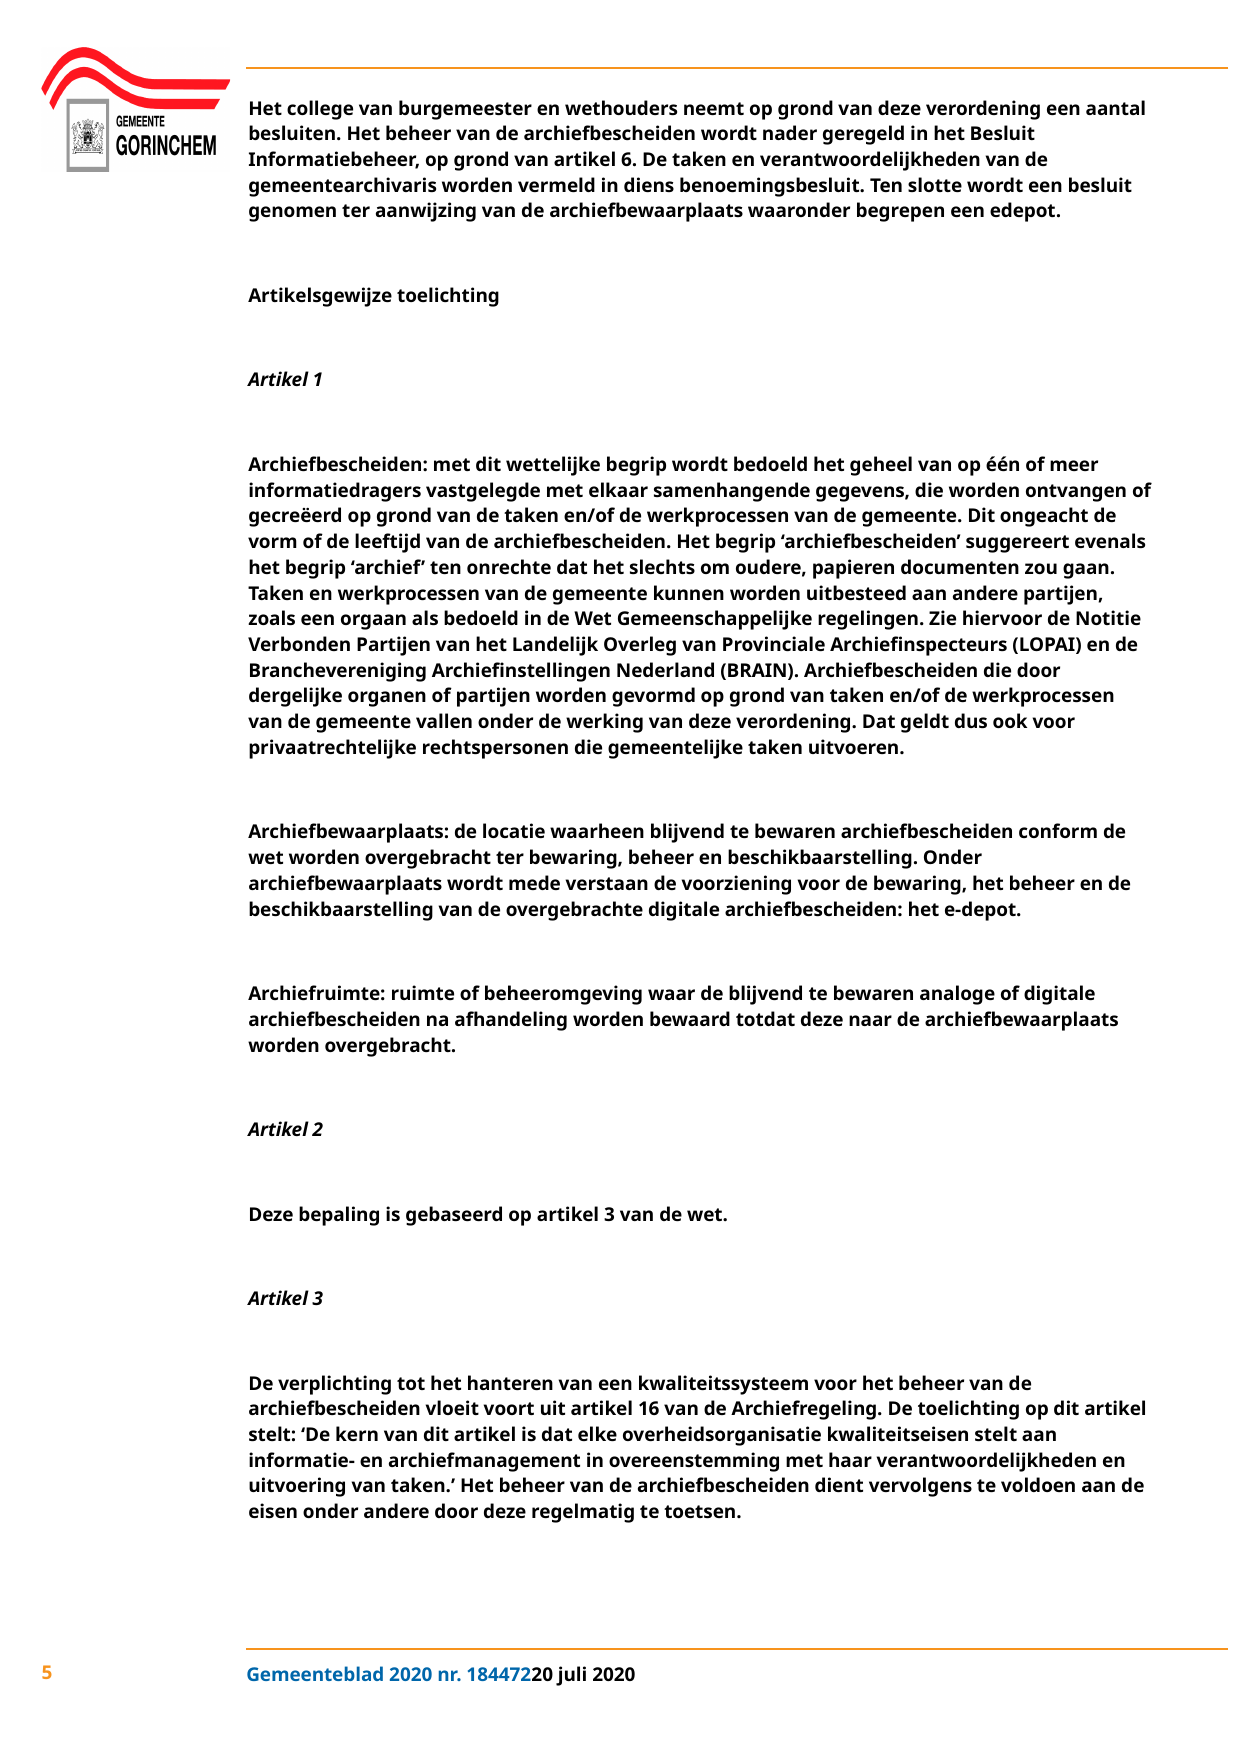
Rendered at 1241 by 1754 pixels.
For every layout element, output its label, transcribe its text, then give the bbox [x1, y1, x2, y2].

text Archiefbescheiden: met dit wettelijke begrip wordt bedoeld het geheel van op één of meer informatiedragers vastgelegde met elkaar samenhangende gegevens, die worden ontvangen of gecreëerd op grond van de taken en/of de werkprocessen van de gemeente. Dit ongeacht de vorm of de leeftijd van de archiefbescheiden. Het begrip ‘archiefbescheiden’ suggereert evenals het begrip ‘archief’ ten onrechte dat het slechts om oudere, papieren documenten zou gaan. Taken en werkprocessen van de gemeente kunnen worden uitbesteed aan andere partijen, zoals een orgaan als bedoeld in de Wet Gemeenschappelijke regelingen. Zie hiervoor de Notitie Verbonden Partijen van het Landelijk Overleg van Provinciale Archiefinspecteurs (LOPAI) en de Branchevereniging Archiefinstellingen Nederland (BRAIN). Archiefbescheiden die door dergelijke organen of partijen worden gevormd op grond van taken en/of de werkprocessen van de gemeente vallen onder de werking van deze verordening. Dat geldt dus ook voor privaatrechtelijke rechtspersonen die gemeentelijke taken uitvoeren. [248, 451, 1152, 760]
text Artikel 3 [248, 1285, 1152, 1311]
text Archiefbewaarplaats: de locatie waarheen blijvend te bewaren archiefbescheiden conform de wet worden overgebracht ter bewaring, beheer en beschikbaarstelling. Onder archiefbewaarplaats wordt mede verstaan de voorziening voor de bewaring, het beheer en de beschikbaarstelling van de overgebrachte digitale archiefbescheiden: het e-depot. [248, 819, 1152, 922]
text Artikelsgewijze toelichting [248, 282, 1152, 308]
text De verplichting tot het hanteren van een kwaliteitssysteem voor het beheer van de archiefbescheiden vloeit voort uit artikel 16 van de Archiefregeling. De toelichting op dit artikel stelt: ‘De kern van dit artikel is dat elke overheidsorganisatie kwaliteitseisen stelt aan informatie- en archiefmanagement in overeenstemming met haar verantwoordelijkheden en uitvoering van taken.’ Het beheer van de archiefbescheiden dient vervolgens te voldoen aan de eisen onder andere door deze regelmatig te toetsen. [248, 1370, 1152, 1524]
text Archiefruimte: ruimte of beheeromgeving waar de blijvend te bewaren analoge of digitale archiefbescheiden na afhandeling worden bewaard totdat deze naar de archiefbewaarplaats worden overgebracht. [248, 980, 1152, 1057]
text Artikel 1 [248, 367, 1152, 392]
text Artikel 2 [248, 1116, 1152, 1142]
text Deze bepaling is gebaseerd op artikel 3 van de wet. [248, 1201, 1152, 1226]
text Het college van burgemeester en wethouders neemt op grond van deze verordening een aantal besluiten. Het beheer van de archiefbescheiden wordt nader geregeld in het Besluit Informatiebeheer, op grond van artikel 6. De taken en verantwoordelijkheden van de gemeentearchivaris worden vermeld in diens benoemingsbesluit. Ten slotte wordt een besluit genomen ter aanwijzing van de archiefbewaarplaats waaronder begrepen een edepot. [248, 95, 1152, 223]
picture [41, 47, 231, 172]
